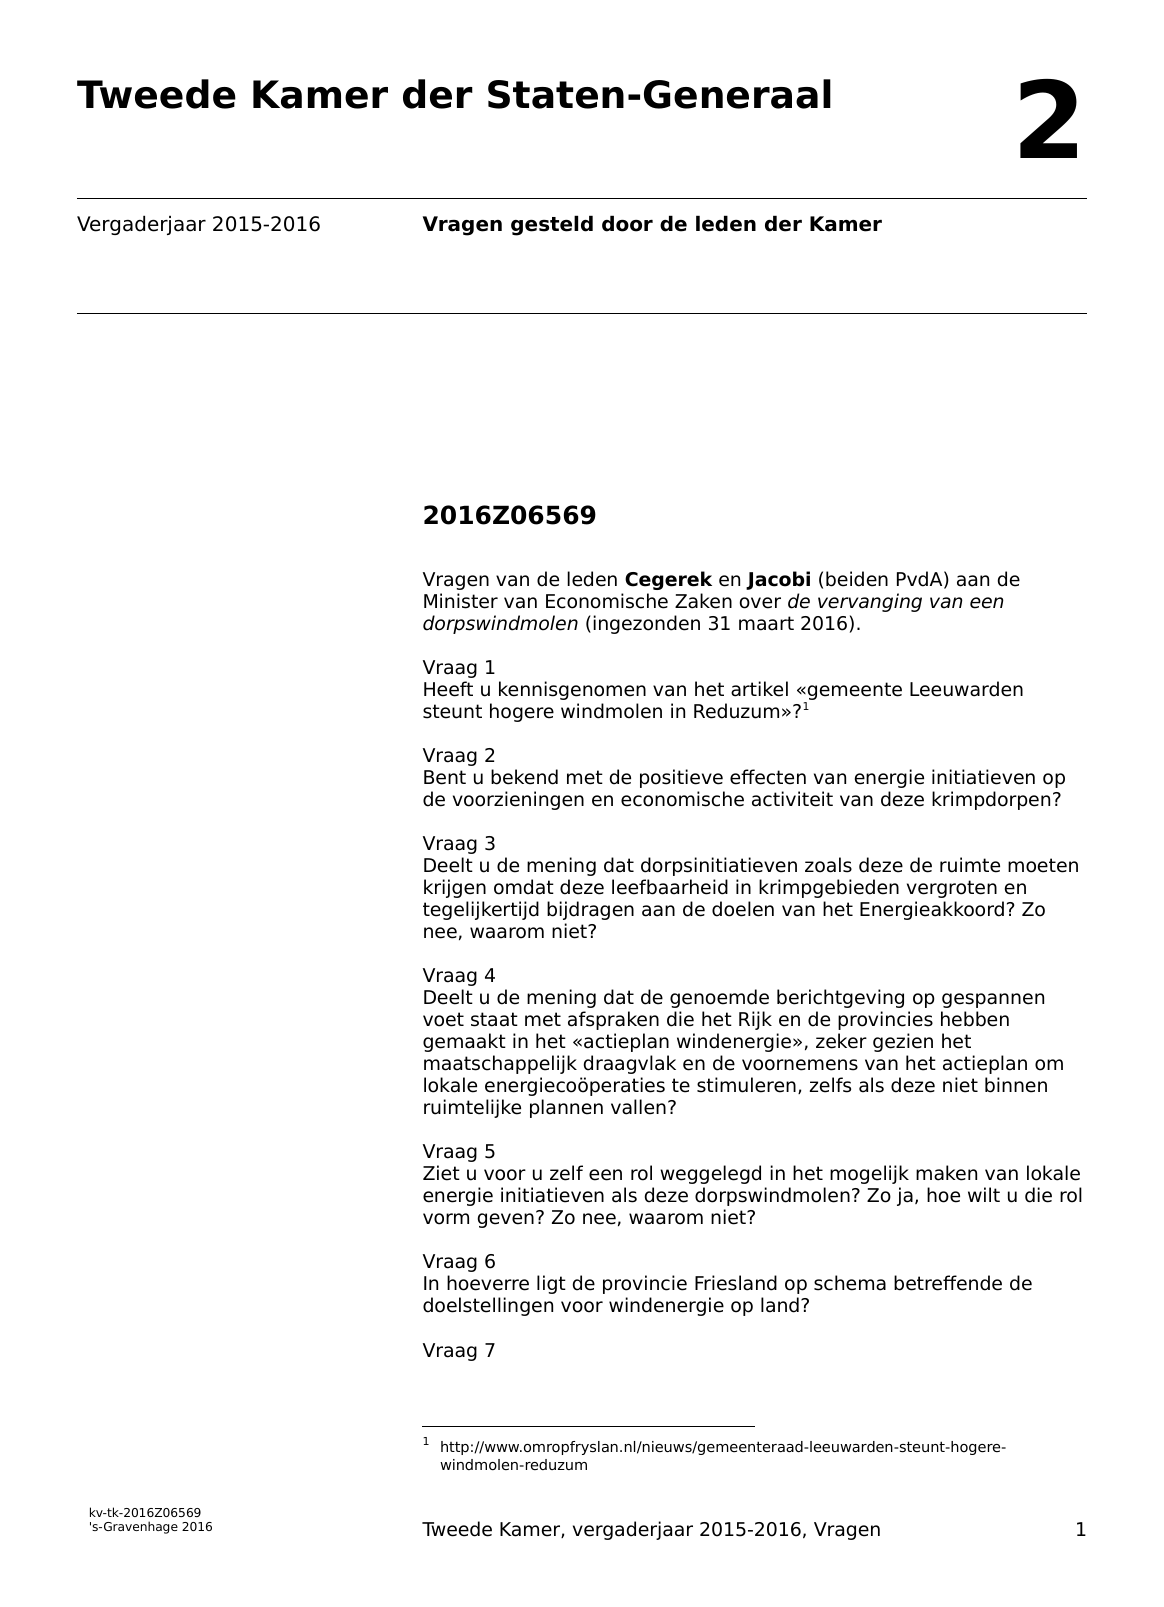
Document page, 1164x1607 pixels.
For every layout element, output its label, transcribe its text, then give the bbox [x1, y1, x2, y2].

text Vraag 5 [422, 1141, 1087, 1163]
text 's-Gravenhage 2016 [88, 1520, 323, 1534]
text Ziet u voor u zelf een rol weggelegd in het mogelijk maken van lokale energie initiatieven als deze dorpswindmolen? Zo ja, hoe wilt u die rol vorm geven? Zo nee, waarom niet? [422, 1163, 1087, 1229]
text Deelt u de mening dat dorpsinitiatieven zoals deze de ruimte moeten krijgen omdat deze leefbaarheid in krimpgebieden vergroten en tegelijkertijd bijdragen aan de doelen van het Energieakkoord? Zo nee, waarom niet? [422, 855, 1087, 943]
text http://www.omropfryslan.nl/nieuws/gemeenteraad-leeuwarden-steunt-hogere-windmolen-reduzum [422, 1435, 1087, 1474]
text Vraag 1 [422, 657, 1087, 679]
table_cell Vergaderjaar 2015-2016 [77, 199, 422, 313]
text Vraag 7 [422, 1339, 1087, 1361]
table_header 2 [886, 59, 1087, 198]
text Heeft u kennisgenomen van het artikel «gemeente Leeuwarden steunt hogere windmolen in Reduzum»? [422, 679, 1087, 723]
text Vraag 3 [422, 833, 1087, 855]
text Vraag 4 [422, 965, 1087, 987]
text Vragen van de leden Cegerek en Jacobi (beiden PvdA) aan de Minister van Economische Zaken over de vervanging van een dorpswindmolen (ingezonden 31 maart 2016). [422, 569, 1087, 635]
text 2016Z06569 [422, 501, 1087, 531]
text Bent u bekend met de positieve effecten van energie initiatieven op de voorzieningen en economische activiteit van deze krimpdorpen? [422, 767, 1087, 811]
text In hoeverre ligt de provincie Friesland op schema betreffende de doelstellingen voor windenergie op land? [422, 1273, 1087, 1317]
text Vraag 6 [422, 1251, 1087, 1273]
table_cell Vragen gesteld door de leden der Kamer [422, 199, 1087, 313]
text kv-tk-2016Z06569 [88, 1506, 323, 1520]
text Vraag 2 [422, 745, 1087, 767]
text Deelt u de mening dat de genoemde berichtgeving op gespannen voet staat met afspraken die het Rijk en de provincies hebben gemaakt in het «actieplan windenergie», zeker gezien het maatschappelijk draagvlak en de voornemens van het actieplan om lokale energiecoöperaties te stimuleren, zelfs als deze niet binnen ruimtelijke plannen vallen? [422, 987, 1087, 1119]
table_header Tweede Kamer der Staten-Generaal [77, 59, 886, 198]
